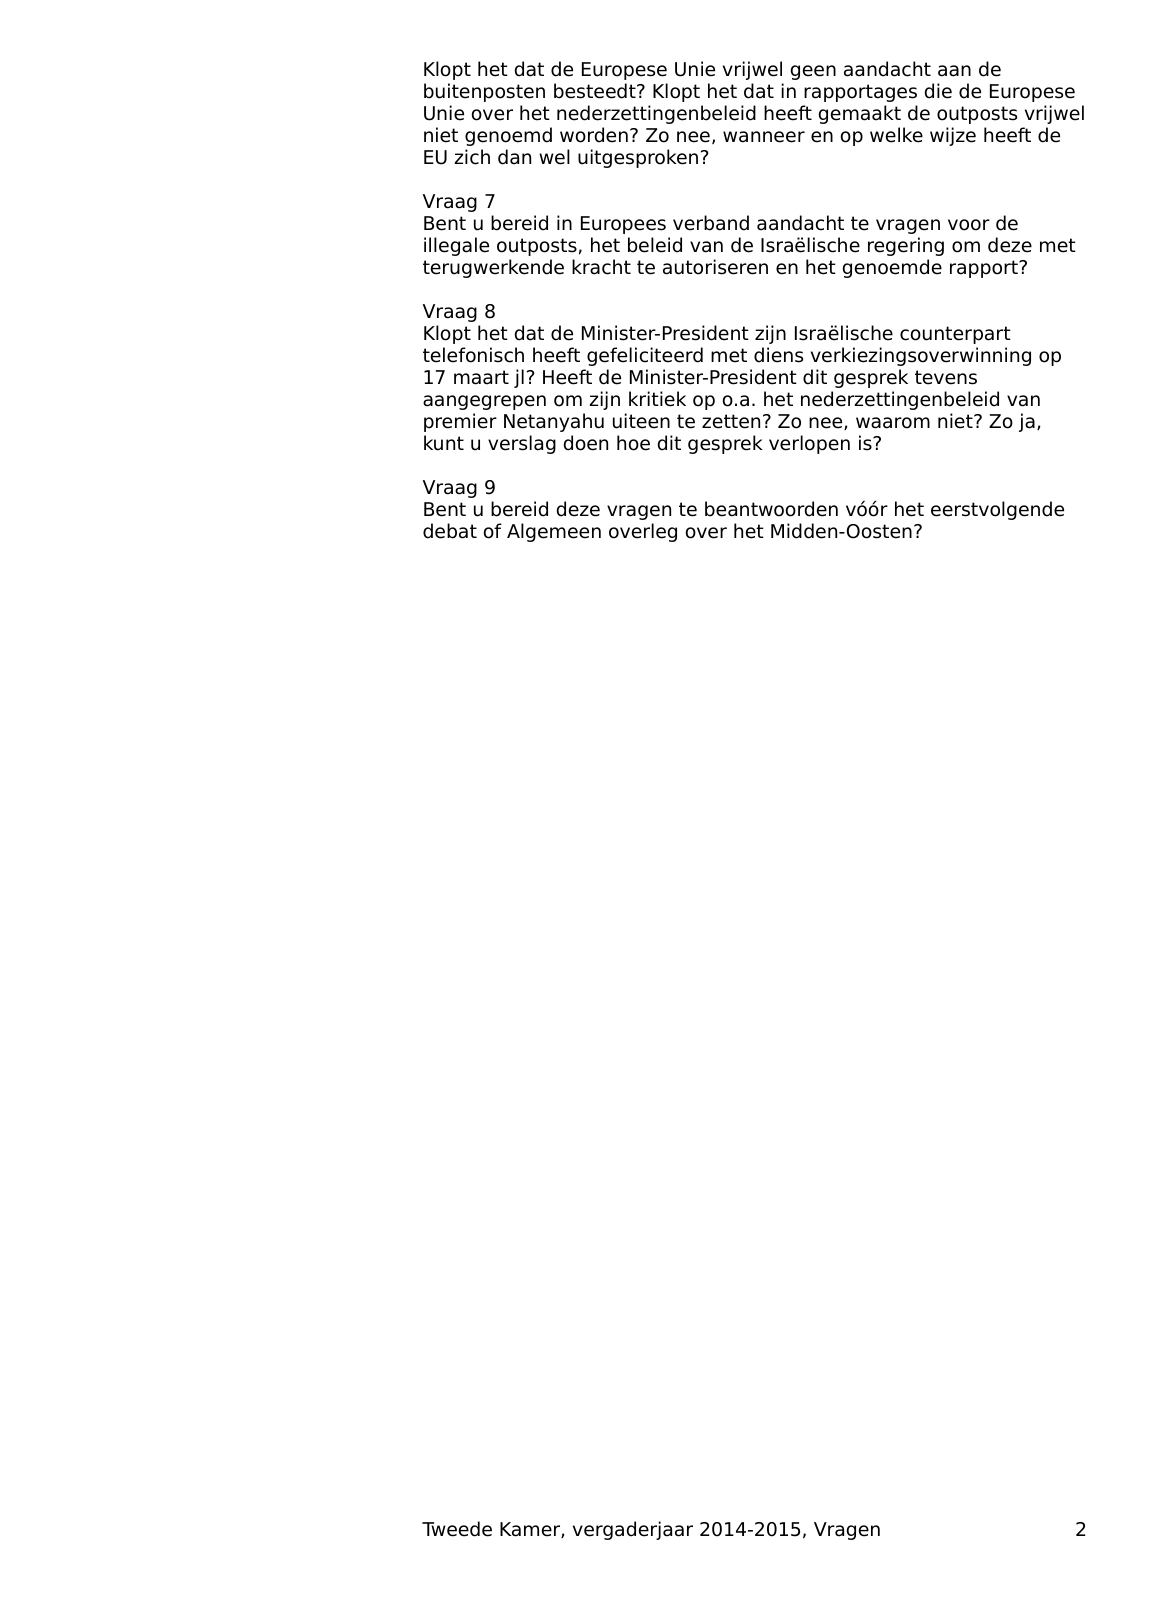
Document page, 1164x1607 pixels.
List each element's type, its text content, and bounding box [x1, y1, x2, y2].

text Klopt het dat de Europese Unie vrijwel geen aandacht aan de buitenposten besteedt? Klopt het dat in rapportages die de Europese Unie over het nederzettingenbeleid heeft gemaakt de outposts vrijwel niet genoemd worden? Zo nee, wanneer en op welke wijze heeft de EU zich dan wel uitgesproken? [422, 59, 1087, 169]
text Vraag 8 [422, 301, 1087, 323]
text Vraag 7 [422, 191, 1087, 213]
text Vraag 9 [422, 477, 1087, 499]
text Klopt het dat de Minister-President zijn Israëlische counterpart telefonisch heeft gefeliciteerd met diens verkiezingsoverwinning op 17 maart jl? Heeft de Minister-President dit gesprek tevens aangegrepen om zijn kritiek op o.a. het nederzettingenbeleid van premier Netanyahu uiteen te zetten? Zo nee, waarom niet? Zo ja, kunt u verslag doen hoe dit gesprek verlopen is? [422, 323, 1087, 455]
text Bent u bereid in Europees verband aandacht te vragen voor de illegale outposts, het beleid van de Israëlische regering om deze met terugwerkende kracht te autoriseren en het genoemde rapport? [422, 213, 1087, 279]
text Bent u bereid deze vragen te beantwoorden vóór het eerstvolgende debat of Algemeen overleg over het Midden-Oosten? [422, 499, 1087, 543]
